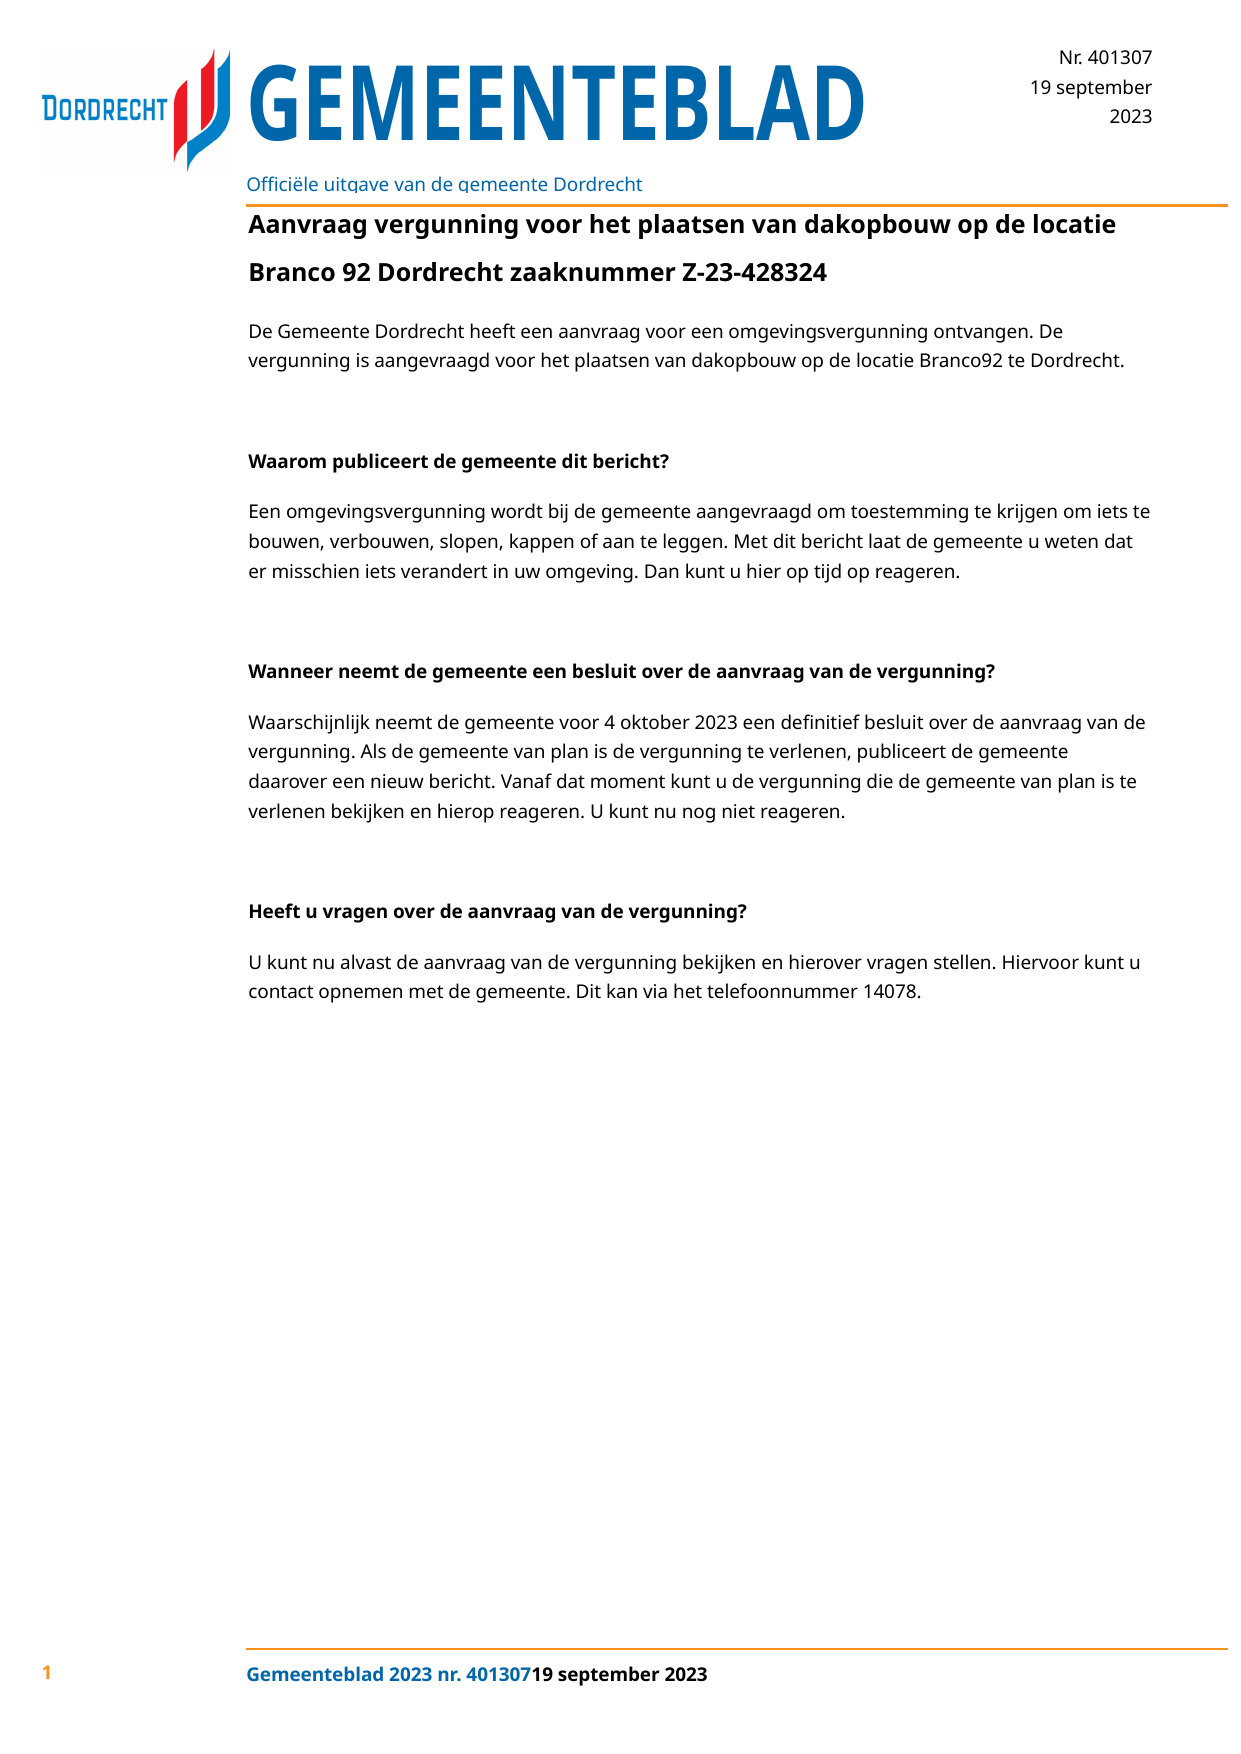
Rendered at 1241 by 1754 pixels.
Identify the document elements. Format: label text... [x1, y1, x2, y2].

text Aanvraag vergunning voor het plaatsen van dakopbouw op de locatie Branco 92 Dordrecht zaaknummer Z-23-428324 [248, 207, 1152, 288]
text Waarschijnlijk neemt de gemeente voor 4 oktober 2023 een definitief besluit over de aanvraag van de vergunning. Als de gemeente van plan is de vergunning te verlenen, publiceert de gemeente daarover een nieuw bericht. Vanaf dat moment kunt u de vergunning die de gemeente van plan is te verlenen bekijken en hierop reageren. U kunt nu nog niet reageren. [248, 709, 1152, 824]
text U kunt nu alvast de aanvraag van de vergunning bekijken en hierover vragen stellen. Hiervoor kunt u contact opnemen met de gemeente. Dit kan via het telefoonnummer 14078. [248, 949, 1152, 1004]
text Een omgevingsvergunning wordt bij de gemeente aangevraagd om toestemming te krijgen om iets te bouwen, verbouwen, slopen, kappen of aan te leggen. Met dit bericht laat de gemeente u weten dat er misschien iets verandert in uw omgeving. Dan kunt u hier op tijd op reageren. [248, 499, 1152, 584]
text Wanneer neemt de gemeente een besluit over de aanvraag van de vergunning? [248, 659, 1152, 684]
text Heeft u vragen over de aanvraag van de vergunning? [248, 899, 1152, 924]
text Waarom publiceert de gemeente dit bericht? [248, 448, 1152, 474]
picture [41, 47, 231, 172]
text De Gemeente Dordrecht heeft een aanvraag voor een omgevingsvergunning ontvangen. De vergunning is aangevraagd voor het plaatsen van dakopbouw op de locatie Branco92 te Dordrecht. [248, 318, 1152, 373]
